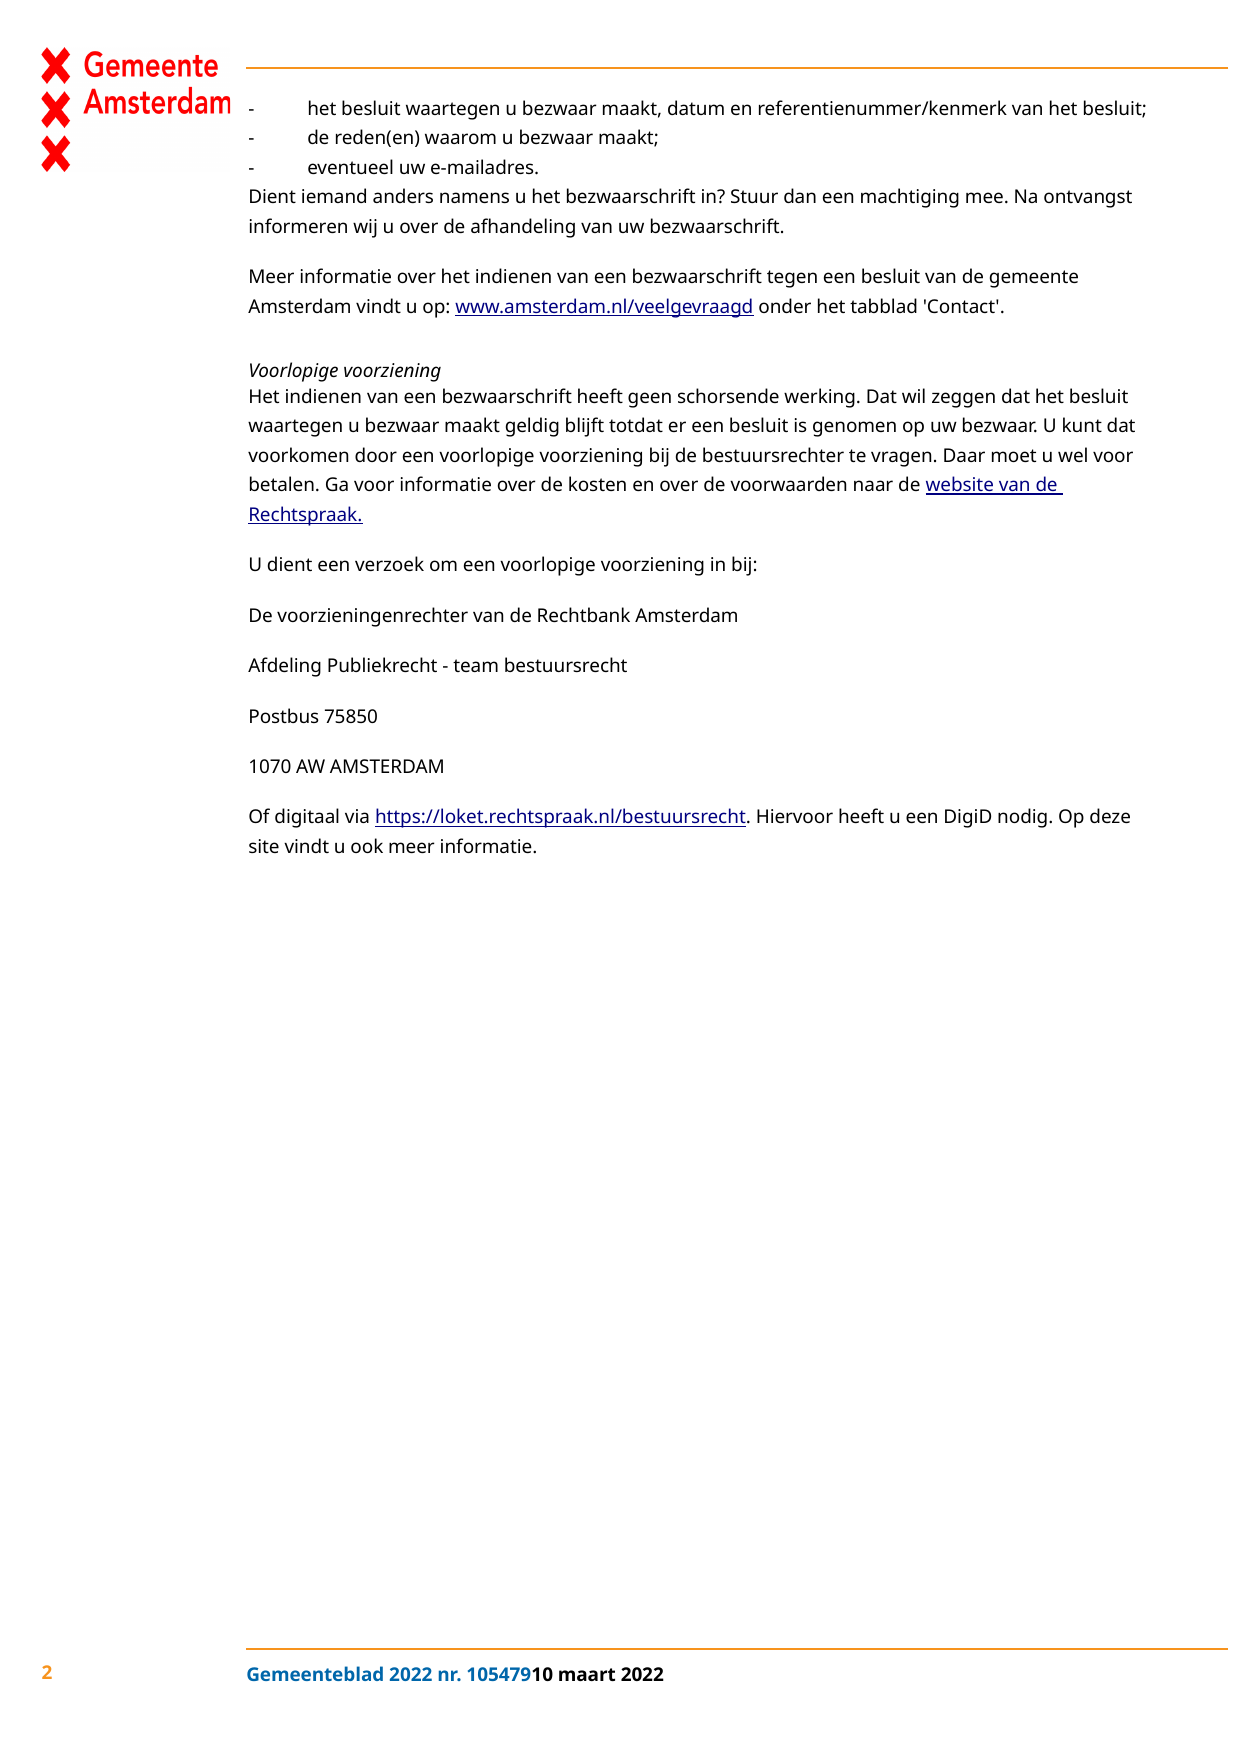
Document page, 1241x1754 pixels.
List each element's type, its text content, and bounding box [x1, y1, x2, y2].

text Het indienen van een bezwaarschrift heeft geen schorsende werking. Dat wil zeggen dat het besluit waartegen u bezwaar maakt geldig blijft totdat er een besluit is genomen op uw bezwaar. U kunt dat voorkomen door een voorlopige voorziening bij de bestuursrechter te vragen. Daar moet u wel voor betalen. Ga voor informatie over de kosten en over de voorwaarden naar de website van de Rechtspraak. [248, 383, 1152, 527]
list het besluit waartegen u bezwaar maakt, datum en referentienummer/kenmerk van het besluit; [248, 95, 1152, 121]
picture [41, 47, 231, 172]
text Dient iemand anders namens u het bezwaarschrift in? Stuur dan een machtiging mee. Na ontvangst informeren wij u over de afhandeling van uw bezwaarschrift. [248, 183, 1152, 239]
list de reden(en) waarom u bezwaar maakt; [248, 124, 1152, 150]
text Voorlopige voorziening [248, 357, 1152, 383]
text U dient een verzoek om een voorlopige voorziening in bij: [248, 552, 1152, 577]
text Meer informatie over het indienen van een bezwaarschrift tegen een besluit van de gemeente Amsterdam vindt u op: www.amsterdam.nl/veelgevraagd onder het tabblad 'Contact'. [248, 263, 1152, 319]
text Afdeling Publiekrecht - team bestuursrecht [248, 652, 1152, 678]
text De voorzieningenrechter van de Rechtbank Amsterdam [248, 602, 1152, 628]
text Postbus 75850 [248, 703, 1152, 728]
text Of digitaal via https://loket.rechtspraak.nl/bestuursrecht. Hiervoor heeft u een DigiD nodig. Op deze site vindt u ook meer informatie. [248, 804, 1152, 859]
text 1070 AW AMSTERDAM [248, 753, 1152, 779]
list eventueel uw e-mailadres. [248, 154, 1152, 180]
